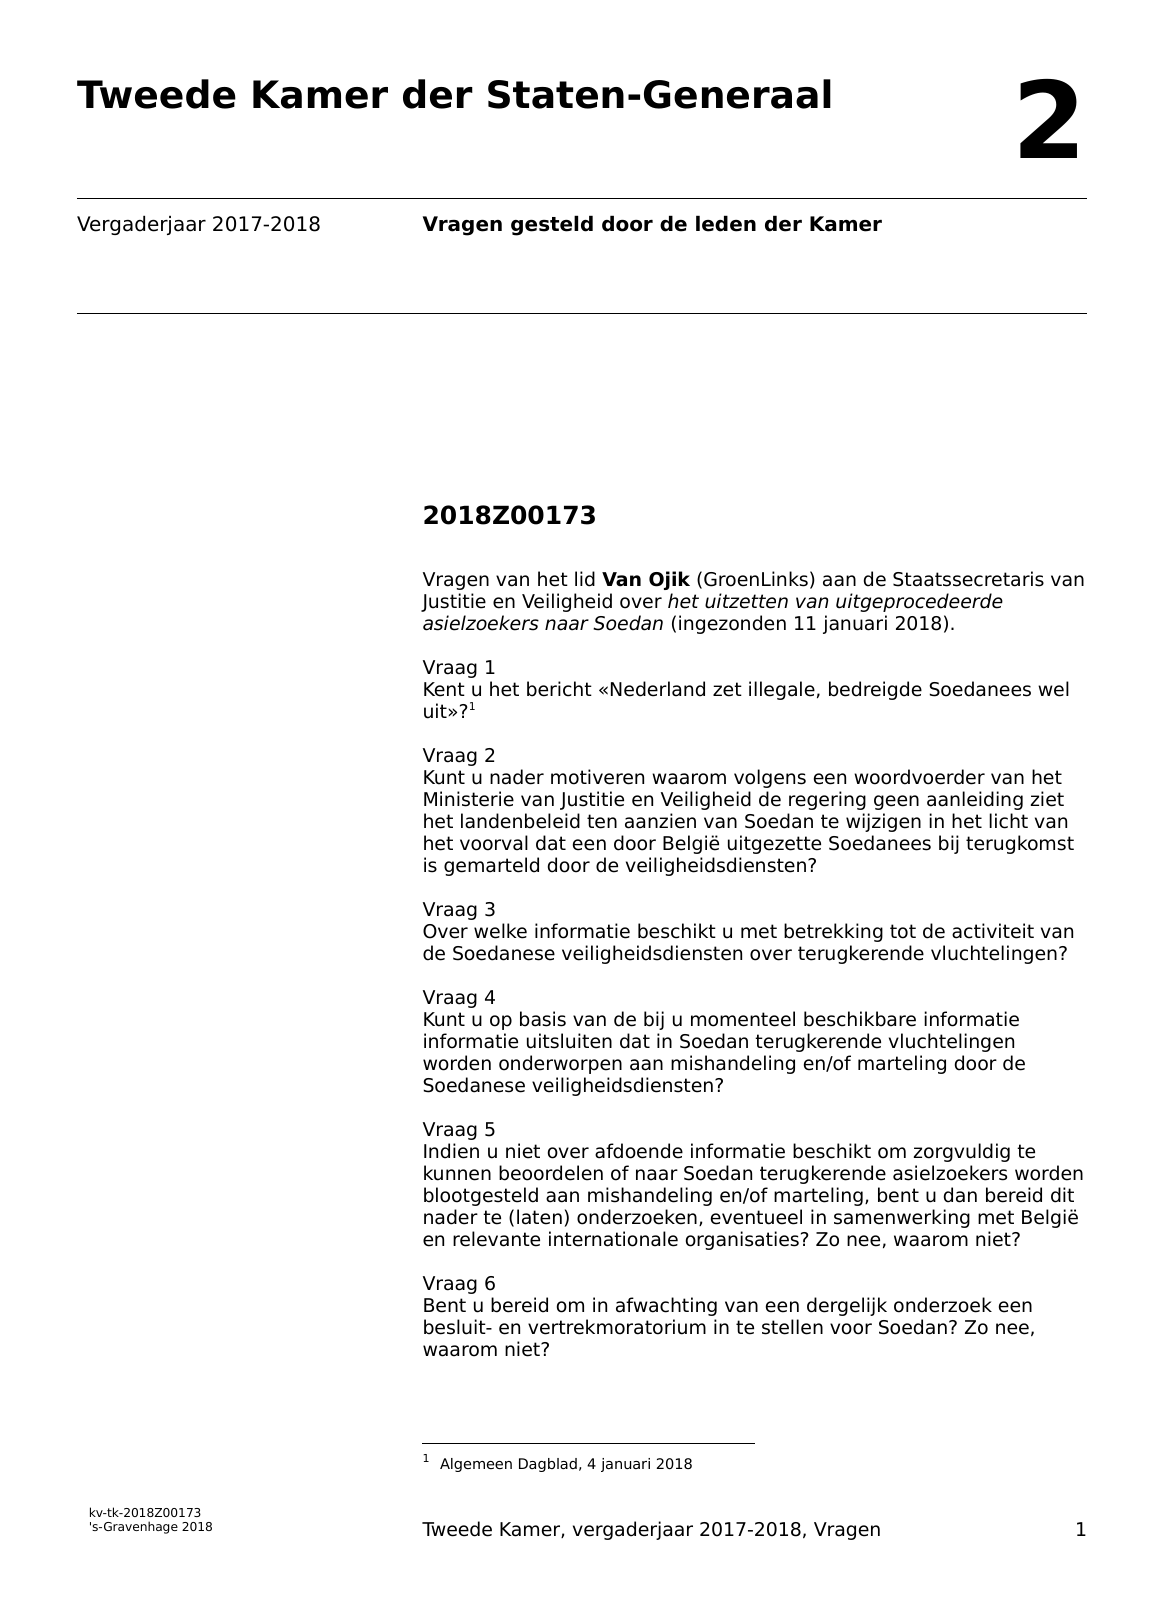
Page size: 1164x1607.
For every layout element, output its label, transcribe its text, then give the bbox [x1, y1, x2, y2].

table_header 2 [886, 59, 1087, 198]
table_cell Vergaderjaar 2017-2018 [77, 199, 422, 313]
text 's-Gravenhage 2018 [88, 1520, 323, 1534]
text Bent u bereid om in afwachting van een dergelijk onderzoek een besluit- en vertrekmoratorium in te stellen voor Soedan? Zo nee, waarom niet? [422, 1295, 1087, 1361]
text Kunt u nader motiveren waarom volgens een woordvoerder van het Ministerie van Justitie en Veiligheid de regering geen aanleiding ziet het landenbeleid ten aanzien van Soedan te wijzigen in het licht van het voorval dat een door België uitgezette Soedanees bij terugkomst is gemarteld door de veiligheidsdiensten? [422, 767, 1087, 877]
table_cell Vragen gesteld door de leden der Kamer [422, 199, 1087, 313]
text 2018Z00173 [422, 501, 1087, 531]
text Indien u niet over afdoende informatie beschikt om zorgvuldig te kunnen beoordelen of naar Soedan terugkerende asielzoekers worden blootgesteld aan mishandeling en/of marteling, bent u dan bereid dit nader te (laten) onderzoeken, eventueel in samenwerking met België en relevante internationale organisaties? Zo nee, waarom niet? [422, 1141, 1087, 1251]
text Vragen van het lid Van Ojik (GroenLinks) aan de Staatssecretaris van Justitie en Veiligheid over het uitzetten van uitgeprocedeerde asielzoekers naar Soedan (ingezonden 11 januari 2018). [422, 569, 1087, 635]
text Vraag 4 [422, 987, 1087, 1009]
text Vraag 6 [422, 1273, 1087, 1295]
text Kent u het bericht «Nederland zet illegale, bedreigde Soedanees wel uit»? [422, 679, 1087, 723]
text Over welke informatie beschikt u met betrekking tot de activiteit van de Soedanese veiligheidsdiensten over terugkerende vluchtelingen? [422, 921, 1087, 965]
text Vraag 1 [422, 657, 1087, 679]
text kv-tk-2018Z00173 [88, 1506, 323, 1520]
text Vraag 5 [422, 1119, 1087, 1141]
table_header Tweede Kamer der Staten-Generaal [77, 59, 886, 198]
text Algemeen Dagblad, 4 januari 2018 [422, 1452, 1087, 1474]
text Vraag 3 [422, 899, 1087, 921]
text Kunt u op basis van de bij u momenteel beschikbare informatie informatie uitsluiten dat in Soedan terugkerende vluchtelingen worden onderworpen aan mishandeling en/of marteling door de Soedanese veiligheidsdiensten? [422, 1009, 1087, 1097]
text Vraag 2 [422, 745, 1087, 767]
